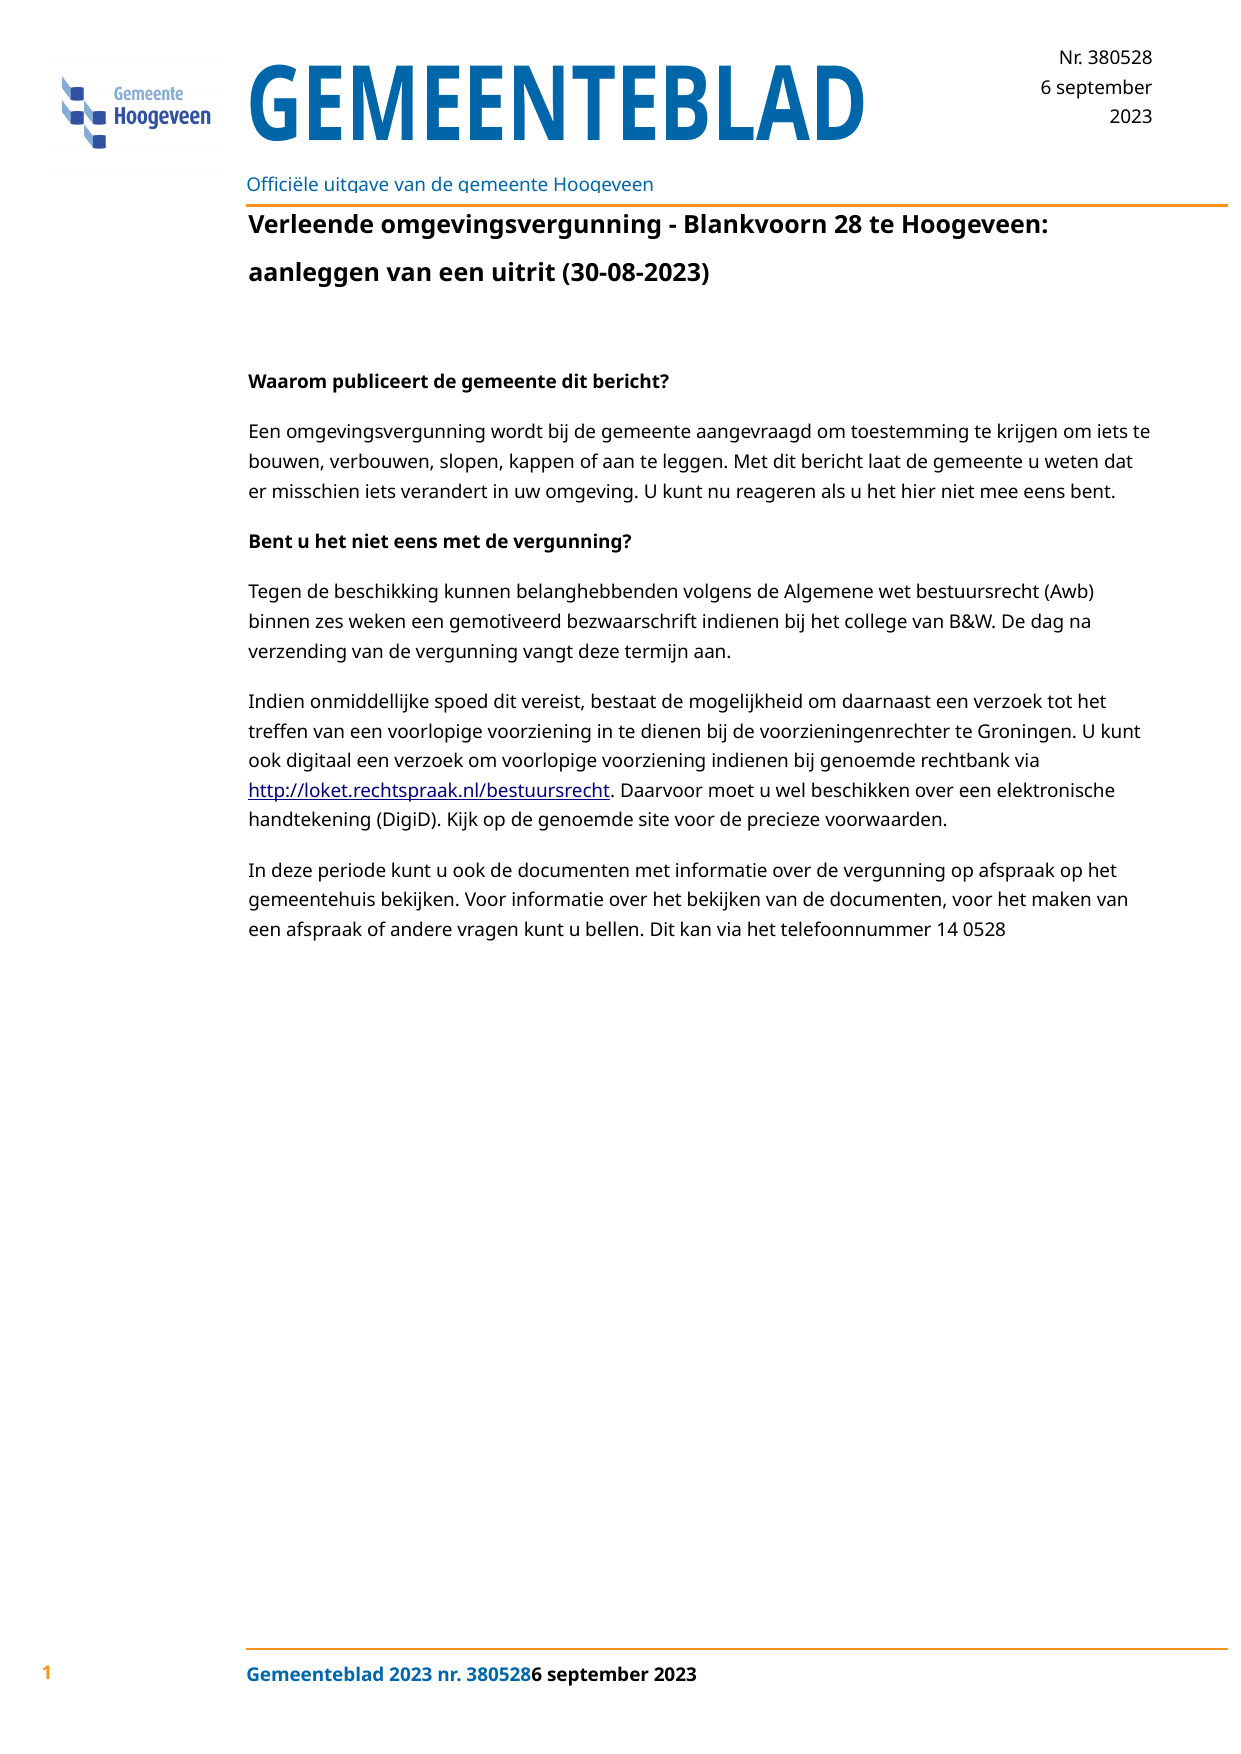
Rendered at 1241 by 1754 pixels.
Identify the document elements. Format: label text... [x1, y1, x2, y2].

text Verleende omgevingsvergunning - Blankvoorn 28 te Hoogeveen: aanleggen van een uitrit (30-08-2023) [248, 207, 1152, 288]
text Bent u het niet eens met de vergunning? [248, 528, 1152, 554]
text Waarom publiceert de gemeente dit bericht? [248, 368, 1152, 394]
text Tegen de beschikking kunnen belanghebbenden volgens de Algemene wet bestuursrecht (Awb) binnen zes weken een gemotiveerd bezwaarschrift indienen bij het college van B&W. De dag na verzending van de vergunning vangt deze termijn aan. [248, 579, 1152, 664]
text Indien onmiddellijke spoed dit vereist, bestaat de mogelijkheid om daarnaast een verzoek tot het treffen van een voorlopige voorziening in te dienen bij de voorzieningenrechter te Groningen. U kunt ook digitaal een verzoek om voorlopige voorziening indienen bij genoemde rechtbank via http://loket.rechtspraak.nl/bestuursrecht. Daarvoor moet u wel beschikken over een elektronische handtekening (DigiD). Kijk op de genoemde site voor de precieze voorwaarden. [248, 688, 1152, 832]
text Een omgevingsvergunning wordt bij de gemeente aangevraagd om toestemming te krijgen om iets te bouwen, verbouwen, slopen, kappen of aan te leggen. Met dit bericht laat de gemeente u weten dat er misschien iets verandert in uw omgeving. U kunt nu reageren als u het hier niet mee eens bent. [248, 419, 1152, 504]
text In deze periode kunt u ook de documenten met informatie over de vergunning op afspraak op het gemeentehuis bekijken. Voor informatie over het bekijken van de documenten, voor het maken van een afspraak of andere vragen kunt u bellen. Dit kan via het telefoonnummer 14 0528 [248, 857, 1152, 942]
picture [41, 47, 231, 172]
